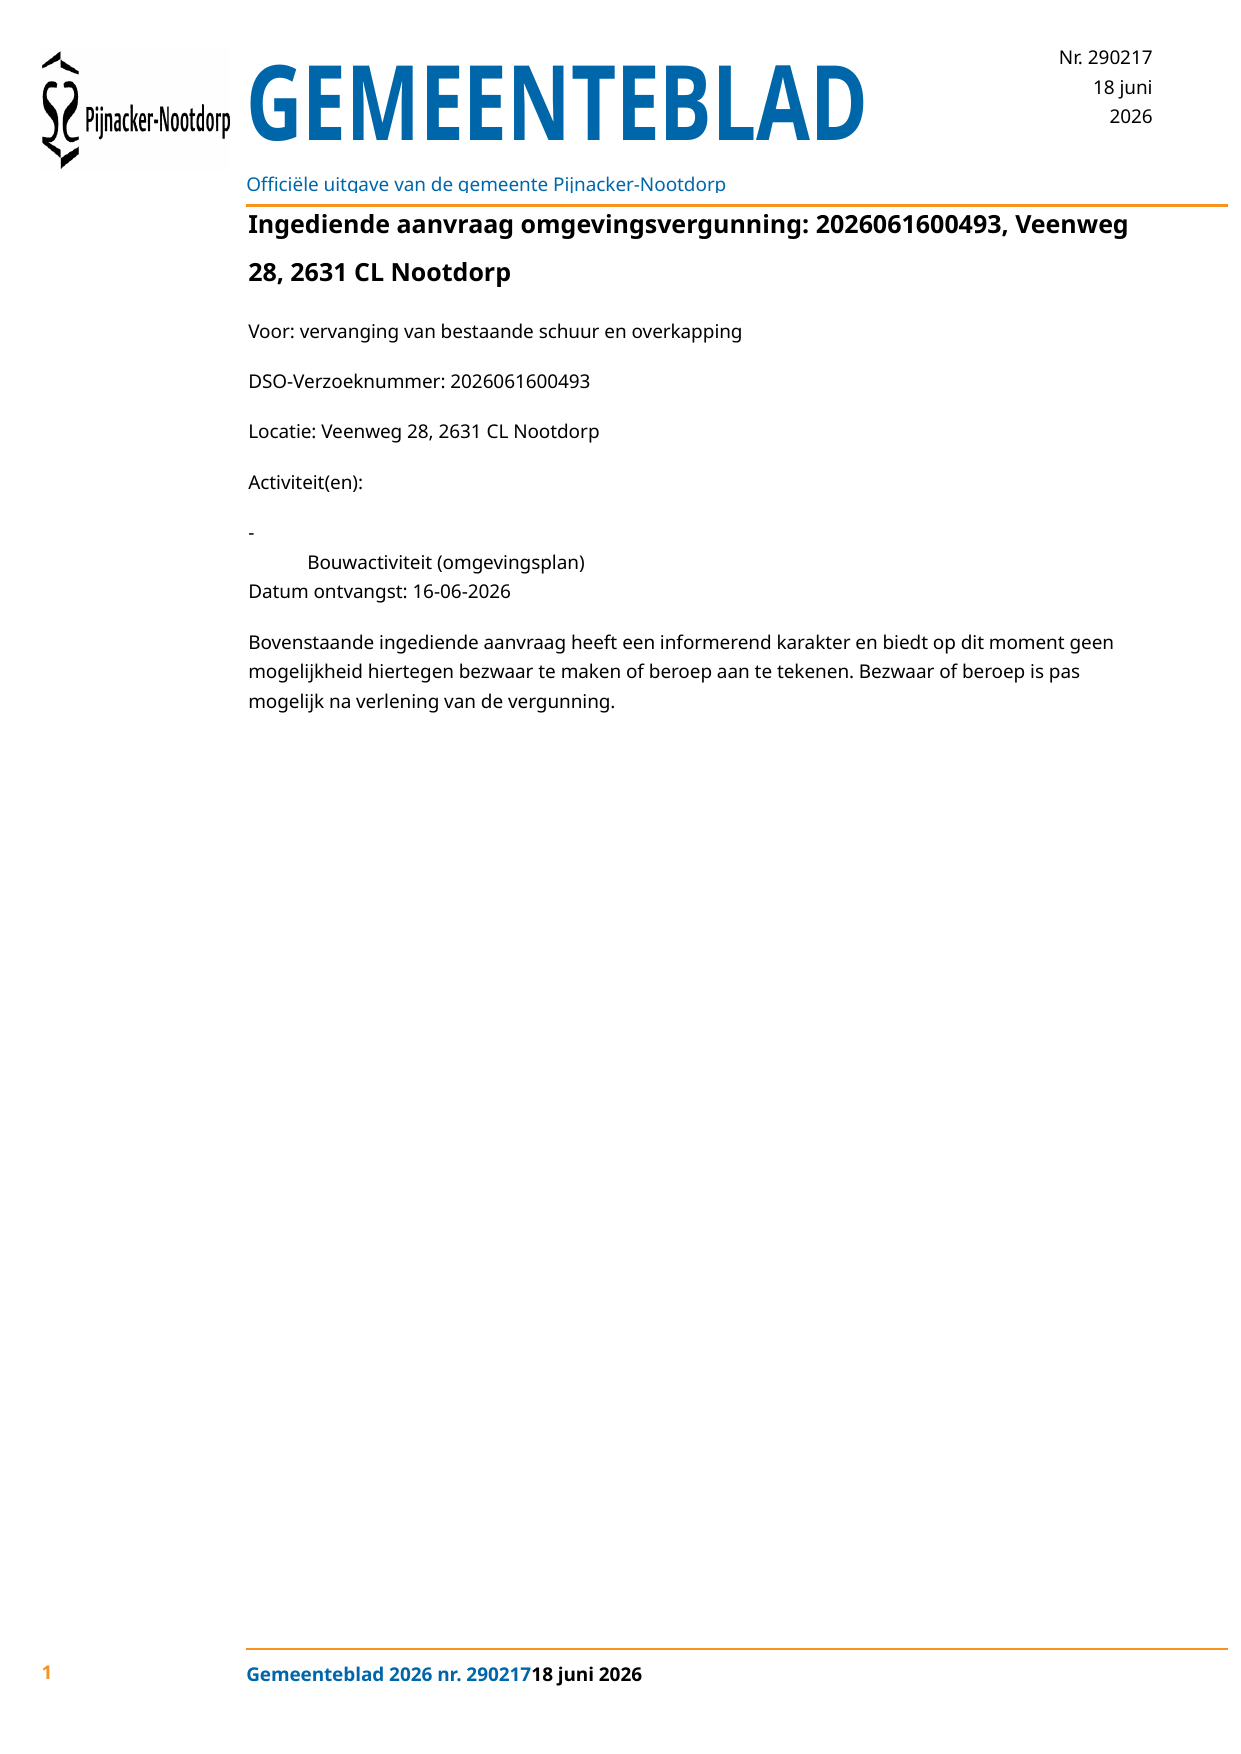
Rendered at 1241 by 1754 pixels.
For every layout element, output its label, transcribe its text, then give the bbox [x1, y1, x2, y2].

text Activiteit(en): [248, 469, 1152, 495]
list Bouwactiviteit (omgevingsplan) [248, 549, 1152, 575]
text Bovenstaande ingediende aanvraag heeft een informerend karakter en biedt op dit moment geen mogelijkheid hiertegen bezwaar te maken of beroep aan te tekenen. Bezwaar of beroep is pas mogelijk na verlening van de vergunning. [248, 629, 1152, 714]
text DSO-Verzoeknummer: 2026061600493 [248, 368, 1152, 394]
text Ingediende aanvraag omgevingsvergunning: 2026061600493, Veenweg 28, 2631 CL Nootdorp [248, 207, 1152, 288]
picture [41, 47, 231, 172]
text Voor: vervanging van bestaande schuur en overkapping [248, 318, 1152, 344]
text Datum ontvangst: 16-06-2026 [248, 579, 1152, 604]
text Locatie: Veenweg 28, 2631 CL Nootdorp [248, 419, 1152, 444]
